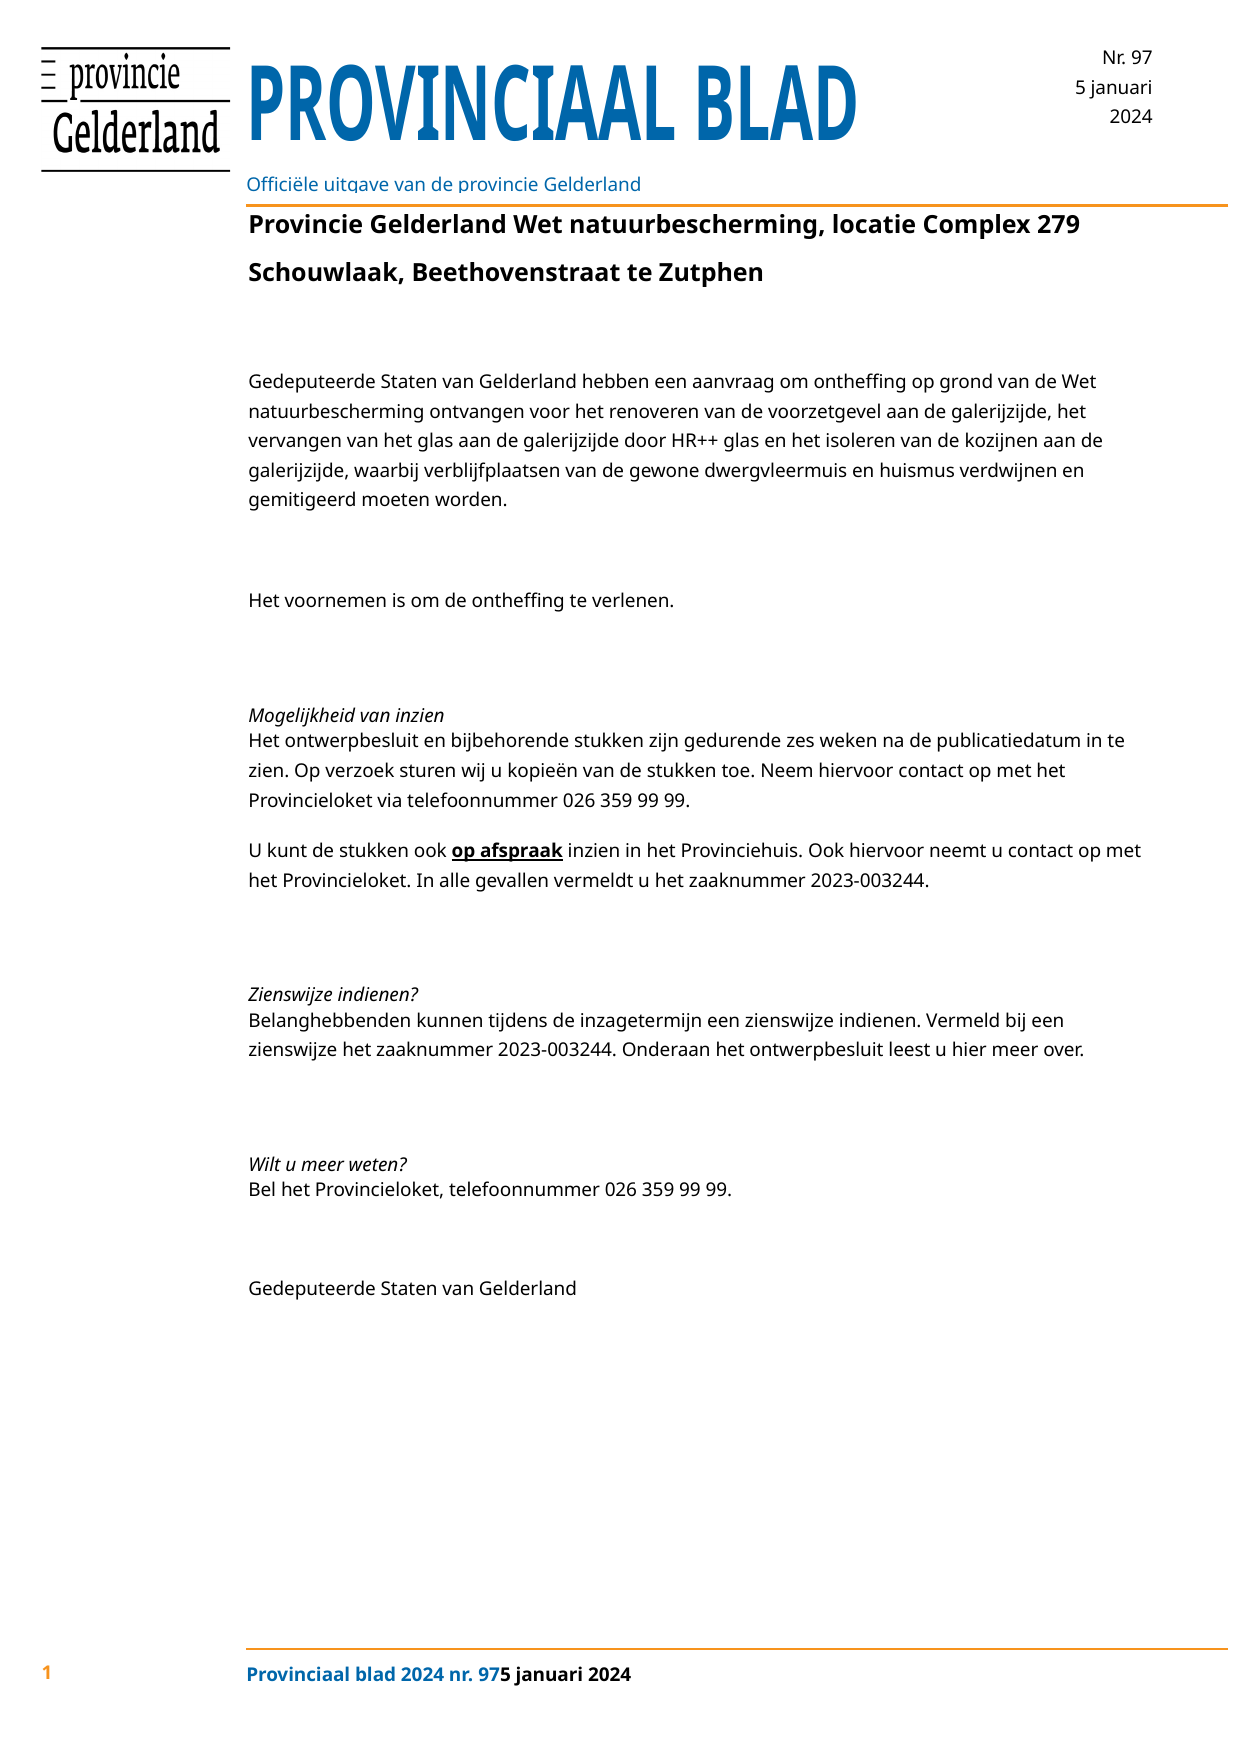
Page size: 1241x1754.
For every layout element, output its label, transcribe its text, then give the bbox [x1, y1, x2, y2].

text Belanghebbenden kunnen tijdens de inzagetermijn een zienswijze indienen. Vermeld bij een zienswijze het zaaknummer 2023-003244. Onderaan het ontwerpbesluit leest u hier meer over. [248, 1007, 1152, 1062]
text Mogelijkheid van inzien [248, 702, 1152, 728]
text Gedeputeerde Staten van Gelderland [248, 1275, 1152, 1301]
text Het voornemen is om de ontheffing te verlenen. [248, 587, 1152, 613]
picture [41, 47, 231, 172]
text Gedeputeerde Staten van Gelderland hebben een aanvraag om ontheffing op grond van de Wet natuurbescherming ontvangen voor het renoveren van de voorzetgevel aan de galerijzijde, het vervangen van het glas aan de galerijzijde door HR++ glas en het isoleren van de kozijnen aan de galerijzijde, waarbij verblijfplaatsen van de gewone dwergvleermuis en huismus verdwijnen en gemitigeerd moeten worden. [248, 368, 1152, 512]
text U kunt de stukken ook op afspraak inzien in het Provinciehuis. Ook hiervoor neemt u contact op met het Provincieloket. In alle gevallen vermeldt u het zaaknummer 2023-003244. [248, 837, 1152, 892]
text Wilt u meer weten? [248, 1151, 1152, 1177]
text Het ontwerpbesluit en bijbehorende stukken zijn gedurende zes weken na de publicatiedatum in te zien. Op verzoek sturen wij u kopieën van de stukken toe. Neem hiervoor contact op met het Provincieloket via telefoonnummer 026 359 99 99. [248, 728, 1152, 812]
text Bel het Provincieloket, telefoonnummer 026 359 99 99. [248, 1177, 1152, 1202]
text Provincie Gelderland Wet natuurbescherming, locatie Complex 279 Schouwlaak, Beethovenstraat te Zutphen [248, 207, 1152, 288]
text Zienswijze indienen? [248, 981, 1152, 1007]
